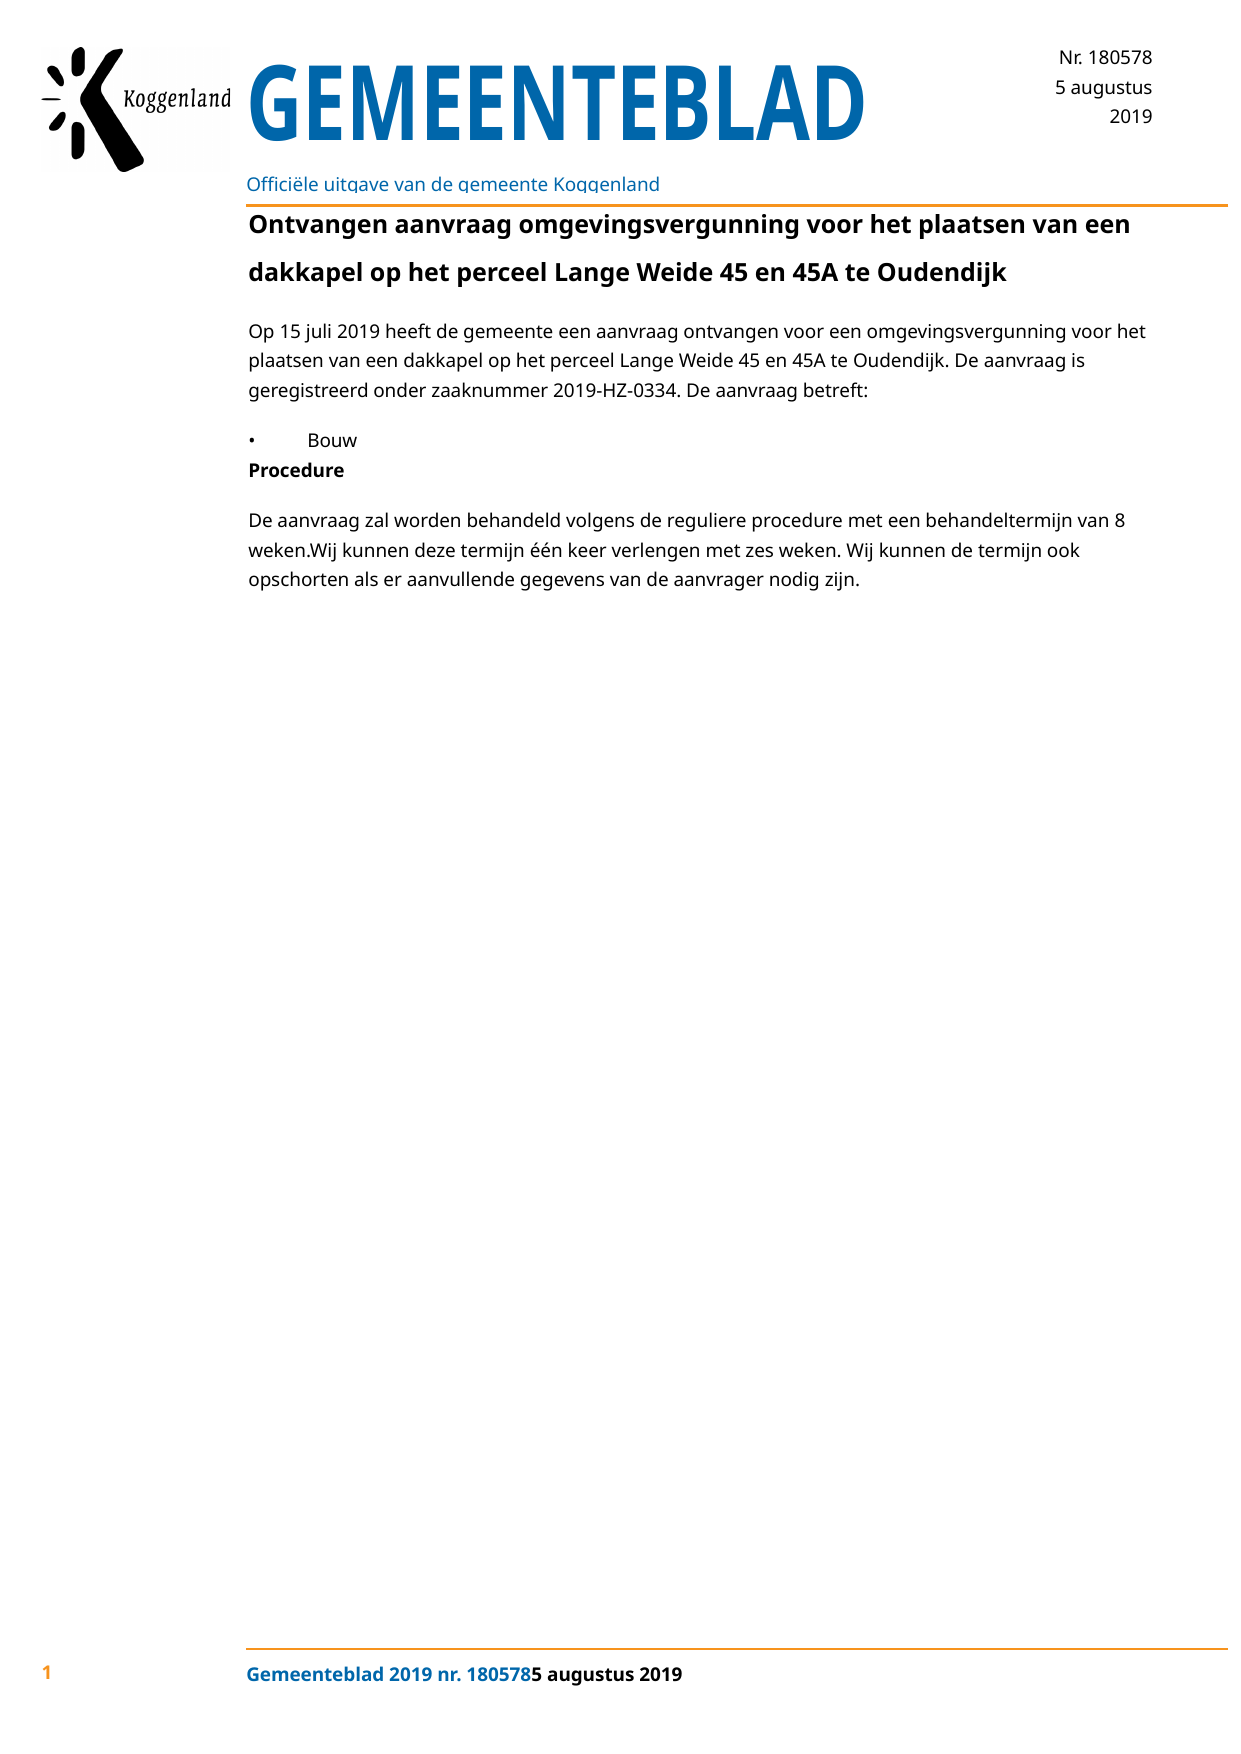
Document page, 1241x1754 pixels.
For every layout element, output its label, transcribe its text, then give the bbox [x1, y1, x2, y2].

text Op 15 juli 2019 heeft de gemeente een aanvraag ontvangen voor een omgevingsvergunning voor het plaatsen van een dakkapel op het perceel Lange Weide 45 en 45A te Oudendijk. De aanvraag is geregistreerd onder zaaknummer 2019-HZ-0334. De aanvraag betreft: [248, 318, 1152, 403]
picture [41, 47, 231, 172]
text Ontvangen aanvraag omgevingsvergunning voor het plaatsen van een dakkapel op het perceel Lange Weide 45 en 45A te Oudendijk [248, 207, 1152, 288]
list Bouw [248, 427, 1152, 453]
text De aanvraag zal worden behandeld volgens de reguliere procedure met een behandeltermijn van 8 weken.Wij kunnen deze termijn één keer verlengen met zes weken. Wij kunnen de termijn ook opschorten als er aanvullende gegevens van de aanvrager nodig zijn. [248, 507, 1152, 592]
text Procedure [248, 457, 1152, 483]
